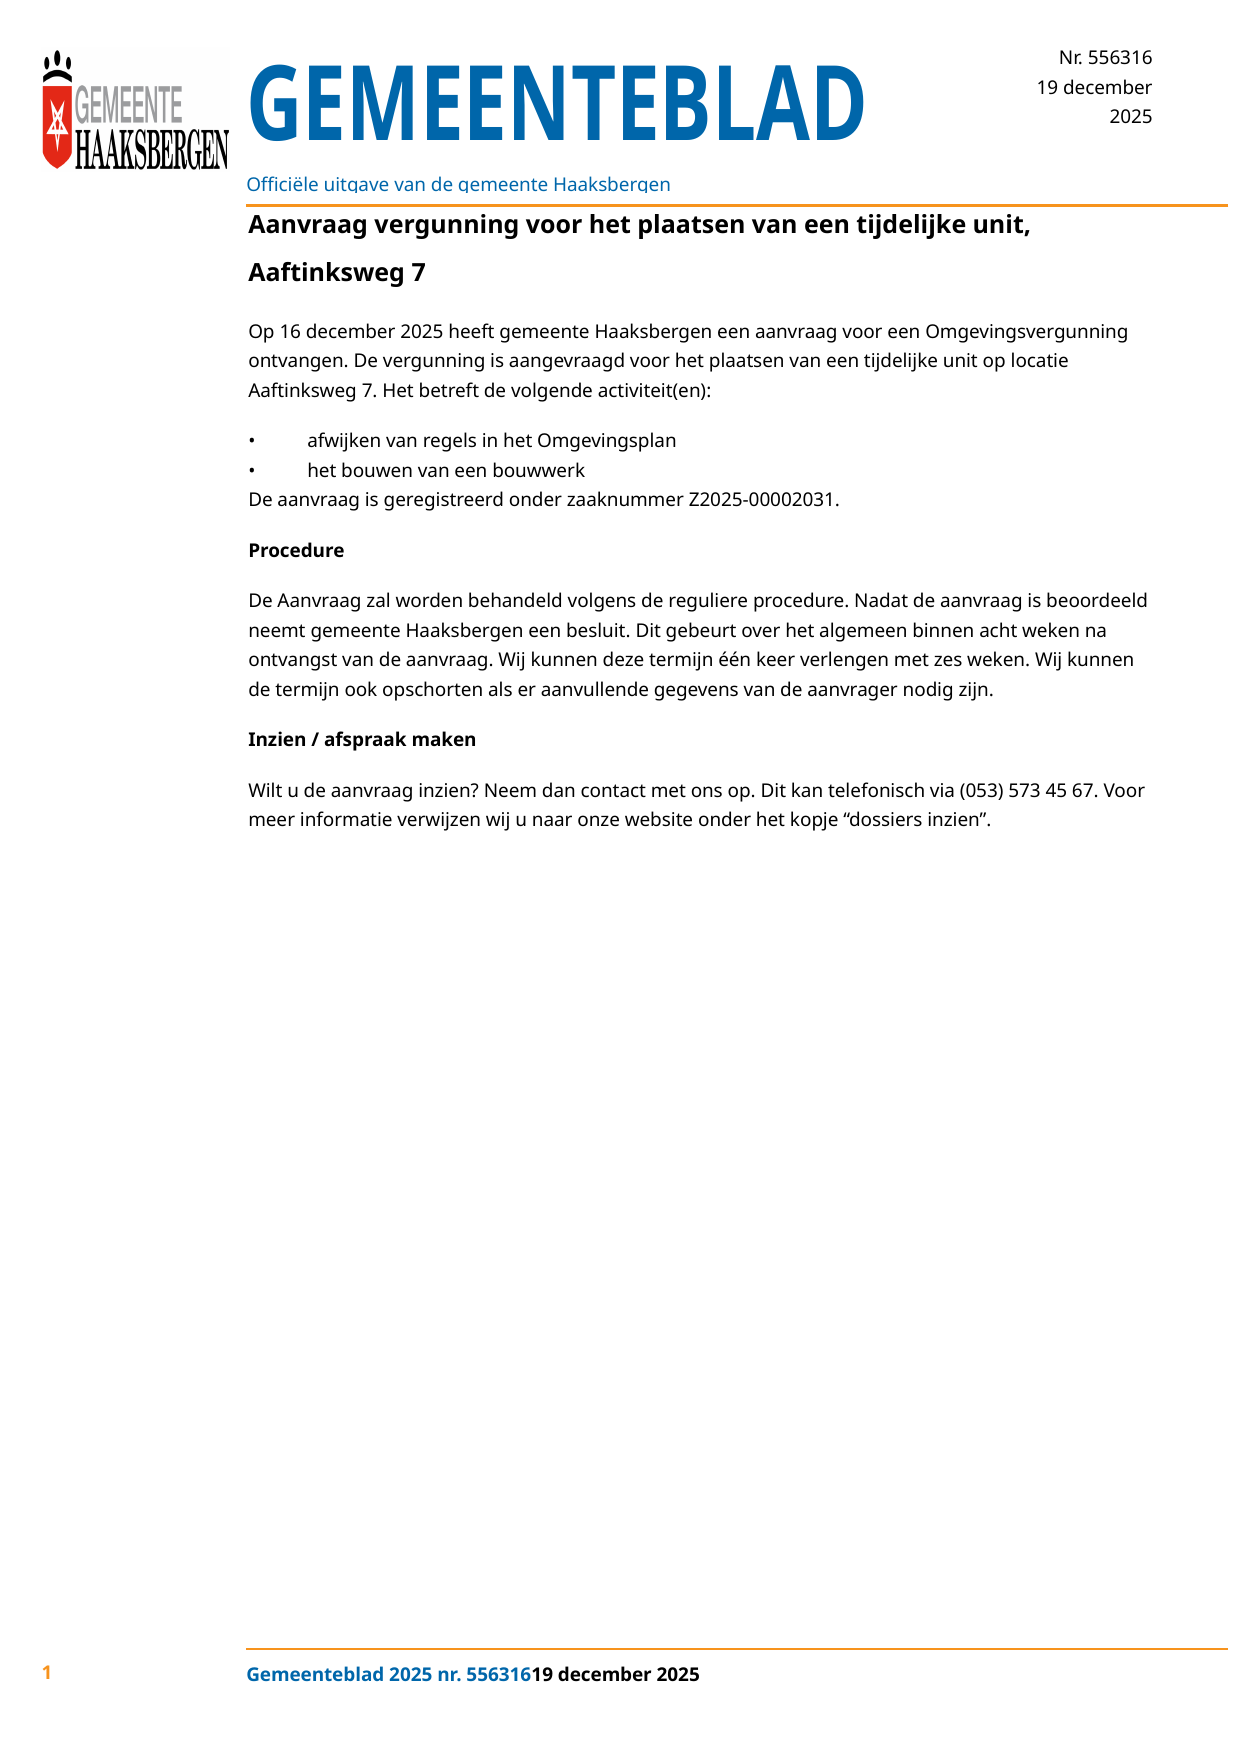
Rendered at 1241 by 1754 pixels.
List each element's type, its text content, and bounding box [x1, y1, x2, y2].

text Procedure [248, 537, 1152, 563]
text Wilt u de aanvraag inzien? Neem dan contact met ons op. Dit kan telefonisch via (053) 573 45 67. Voor meer informatie verwijzen wij u naar onze website onder het kopje “dossiers inzien”. [248, 777, 1152, 832]
text De aanvraag is geregistreerd onder zaaknummer Z2025-00002031. [248, 487, 1152, 512]
picture [41, 47, 231, 172]
text De Aanvraag zal worden behandeld volgens de reguliere procedure. Nadat de aanvraag is beoordeeld neemt gemeente Haaksbergen een besluit. Dit gebeurt over het algemeen binnen acht weken na ontvangst van de aanvraag. Wij kunnen deze termijn één keer verlengen met zes weken. Wij kunnen de termijn ook opschorten als er aanvullende gegevens van de aanvrager nodig zijn. [248, 587, 1152, 702]
list het bouwen van een bouwwerk [248, 457, 1152, 483]
text Op 16 december 2025 heeft gemeente Haaksbergen een aanvraag voor een Omgevingsvergunning ontvangen. De vergunning is aangevraagd voor het plaatsen van een tijdelijke unit op locatie Aaftinksweg 7. Het betreft de volgende activiteit(en): [248, 318, 1152, 403]
text Aanvraag vergunning voor het plaatsen van een tijdelijke unit, Aaftinksweg 7 [248, 207, 1152, 288]
list afwijken van regels in het Omgevingsplan [248, 427, 1152, 453]
text Inzien / afspraak maken [248, 727, 1152, 752]
